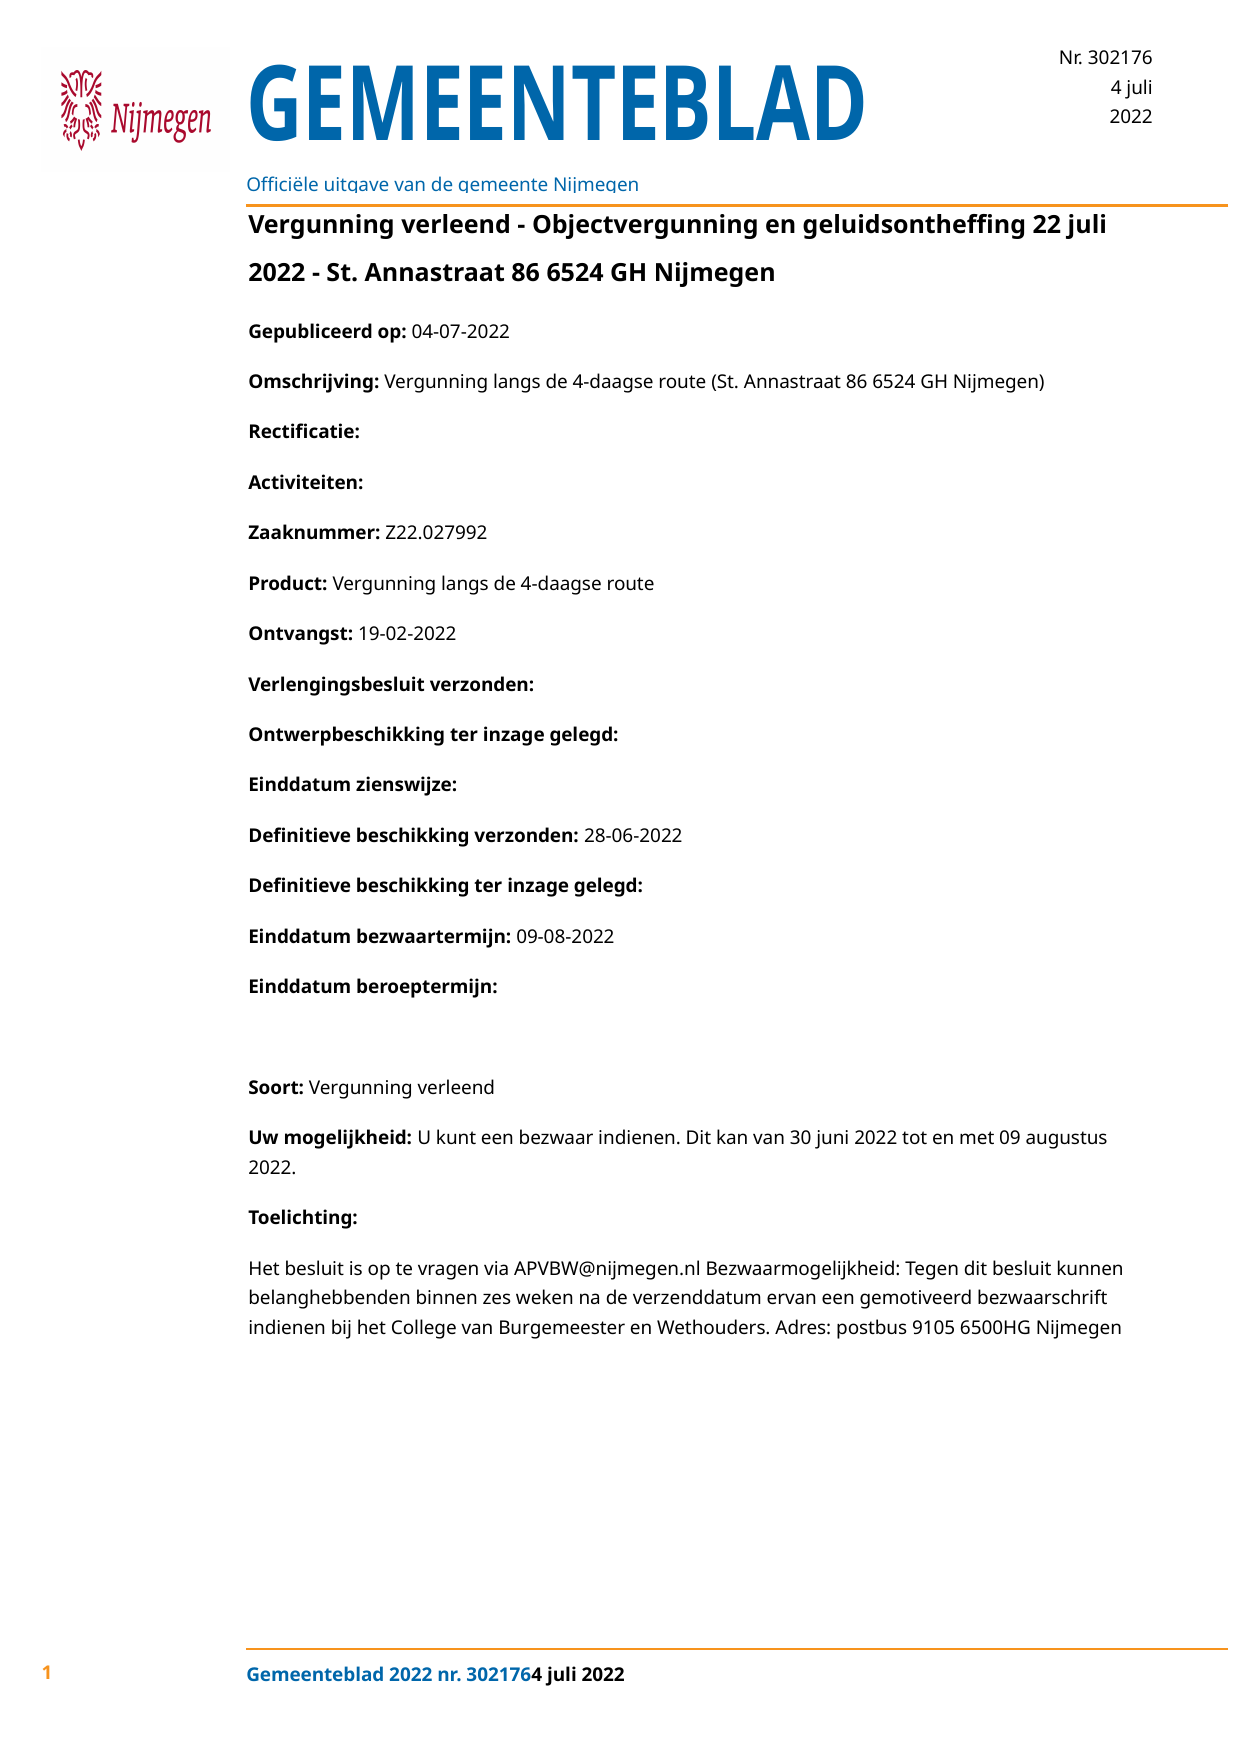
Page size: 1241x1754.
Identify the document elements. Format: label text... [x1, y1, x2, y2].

text Soort: Vergunning verleend [248, 1074, 1152, 1100]
text Het besluit is op te vragen via APVBW@nijmegen.nl Bezwaarmogelijkheid: Tegen dit besluit kunnen belanghebbenden binnen zes weken na de verzenddatum ervan een gemotiveerd bezwaarschrift indienen bij het College van Burgemeester en Wethouders. Adres: postbus 9105 6500HG Nijmegen [248, 1255, 1152, 1340]
text Einddatum beroeptermijn: [248, 973, 1152, 999]
text Ontvangst: 19-02-2022 [248, 620, 1152, 646]
text Vergunning verleend - Objectvergunning en geluidsontheffing 22 juli 2022 - St. Annastraat 86 6524 GH Nijmegen [248, 207, 1152, 288]
picture [41, 47, 231, 172]
text Ontwerpbeschikking ter inzage gelegd: [248, 721, 1152, 747]
text Activiteiten: [248, 469, 1152, 495]
text Uw mogelijkheid: U kunt een bezwaar indienen. Dit kan van 30 juni 2022 tot en met 09 augustus 2022. [248, 1124, 1152, 1180]
text Product: Vergunning langs de 4-daagse route [248, 570, 1152, 596]
text Rectificatie: [248, 419, 1152, 444]
text Definitieve beschikking ter inzage gelegd: [248, 872, 1152, 898]
text Zaaknummer: Z22.027992 [248, 519, 1152, 545]
text Omschrijving: Vergunning langs de 4-daagse route (St. Annastraat 86 6524 GH Nijmegen) [248, 368, 1152, 394]
text Gepubliceerd op: 04-07-2022 [248, 318, 1152, 344]
text Einddatum zienswijze: [248, 772, 1152, 797]
text Definitieve beschikking verzonden: 28-06-2022 [248, 822, 1152, 848]
text Einddatum bezwaartermijn: 09-08-2022 [248, 923, 1152, 949]
text Verlengingsbesluit verzonden: [248, 671, 1152, 697]
text Toelichting: [248, 1204, 1152, 1230]
